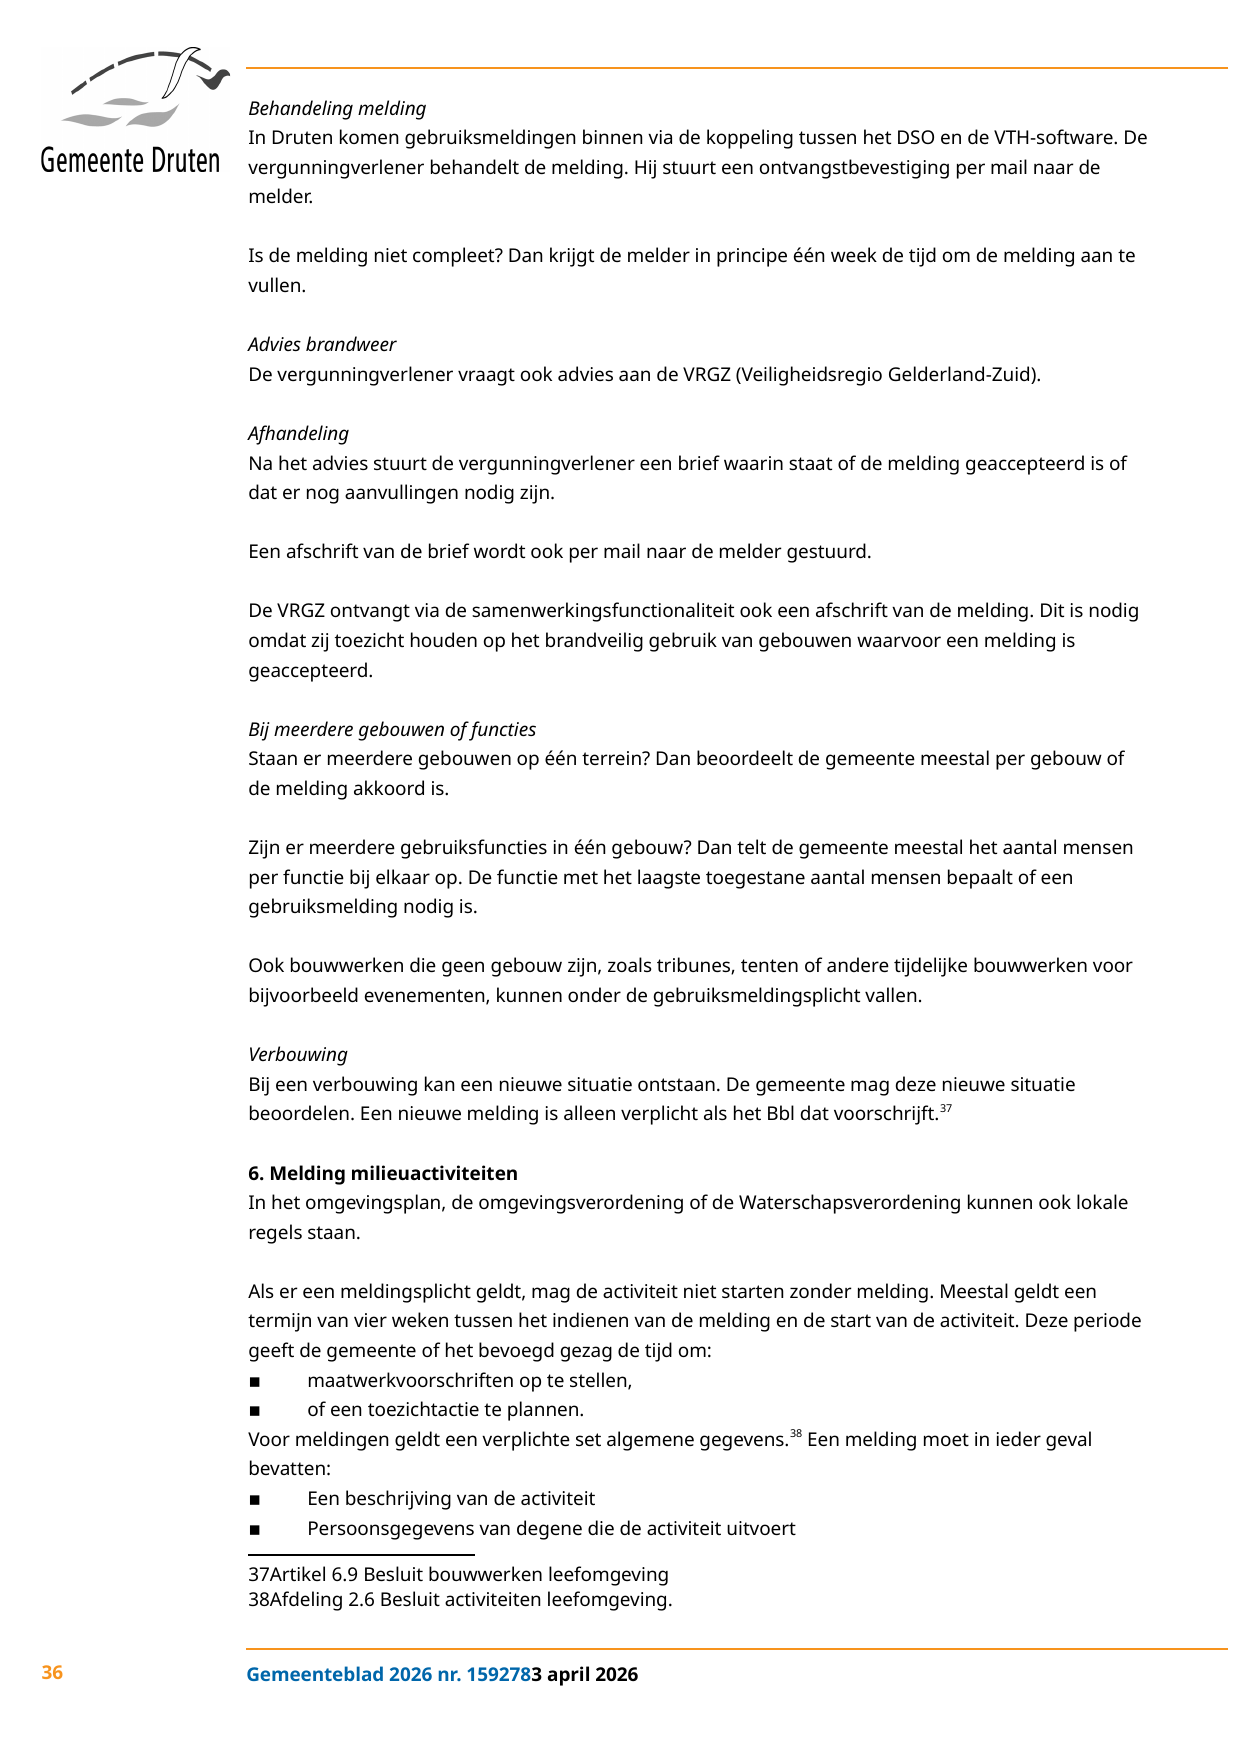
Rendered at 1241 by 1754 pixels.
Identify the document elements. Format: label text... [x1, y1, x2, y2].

text In Druten komen gebruiksmeldingen binnen via de koppeling tussen het DSO en de VTH-software. De vergunningverlener behandelt de melding. Hij stuurt een ontvangstbevestiging per mail naar de melder. [248, 124, 1152, 209]
text Verbouwing [248, 1041, 1152, 1067]
text Ook bouwwerken die geen gebouw zijn, zoals tribunes, tenten of andere tijdelijke bouwwerken voor bijvoorbeeld evenementen, kunnen onder de gebruiksmeldingsplicht vallen. [248, 953, 1152, 1008]
list Een beschrijving van de activiteit [248, 1485, 1152, 1511]
text Artikel 6.9 Besluit bouwwerken leefomgeving [248, 1561, 1152, 1586]
text Bij een verbouwing kan een nieuwe situatie ontstaan. De gemeente mag deze nieuwe situatie beoordelen. Een nieuwe melding is alleen verplicht als het Bbl dat voorschrijft. [248, 1071, 1152, 1126]
text In het omgevingsplan, de omgevingsverordening of de Waterschapsverordening kunnen ook lokale regels staan. [248, 1189, 1152, 1245]
text Als er een meldingsplicht geldt, mag de activiteit niet starten zonder melding. Meestal geldt een termijn van vier weken tussen het indienen van de melding en de start van de activiteit. Deze periode geeft de gemeente of het bevoegd gezag de tijd om: [248, 1278, 1152, 1363]
text Advies brandweer [248, 331, 1152, 357]
list Persoonsgegevens van degene die de activiteit uitvoert [248, 1515, 1152, 1541]
text Voor meldingen geldt een verplichte set algemene gegevens. Een melding moet in ieder geval bevatten: [248, 1426, 1152, 1481]
text De VRGZ ontvangt via de samenwerkingsfunctionaliteit ook een afschrift van de melding. Dit is nodig omdat zij toezicht houden op het brandveilig gebruik van gebouwen waarvoor een melding is geaccepteerd. [248, 598, 1152, 683]
text Behandeling melding [248, 95, 1152, 121]
list maatwerkvoorschriften op te stellen, [248, 1367, 1152, 1393]
text De vergunningverlener vraagt ook advies aan de VRGZ (Veiligheidsregio Gelderland-Zuid). [248, 361, 1152, 387]
text Is de melding niet compleet? Dan krijgt de melder in principe één week de tijd om de melding aan te vullen. [248, 243, 1152, 298]
text Bij meerdere gebouwen of functies [248, 716, 1152, 742]
picture [41, 47, 231, 172]
text Staan er meerdere gebouwen op één terrein? Dan beoordeelt de gemeente meestal per gebouw of de melding akkoord is. [248, 746, 1152, 801]
text Afhandeling [248, 420, 1152, 446]
text Afdeling 2.6 Besluit activiteiten leefomgeving. [248, 1586, 1152, 1612]
text 6. Melding milieuactiviteiten [248, 1160, 1152, 1186]
text Zijn er meerdere gebruiksfuncties in één gebouw? Dan telt de gemeente meestal het aantal mensen per functie bij elkaar op. De functie met het laagste toegestane aantal mensen bepaalt of een gebruiksmelding nodig is. [248, 834, 1152, 919]
text Na het advies stuurt de vergunningverlener een brief waarin staat of de melding geaccepteerd is of dat er nog aanvullingen nodig zijn. [248, 450, 1152, 505]
text Een afschrift van de brief wordt ook per mail naar de melder gestuurd. [248, 538, 1152, 564]
list of een toezichtactie te plannen. [248, 1396, 1152, 1422]
